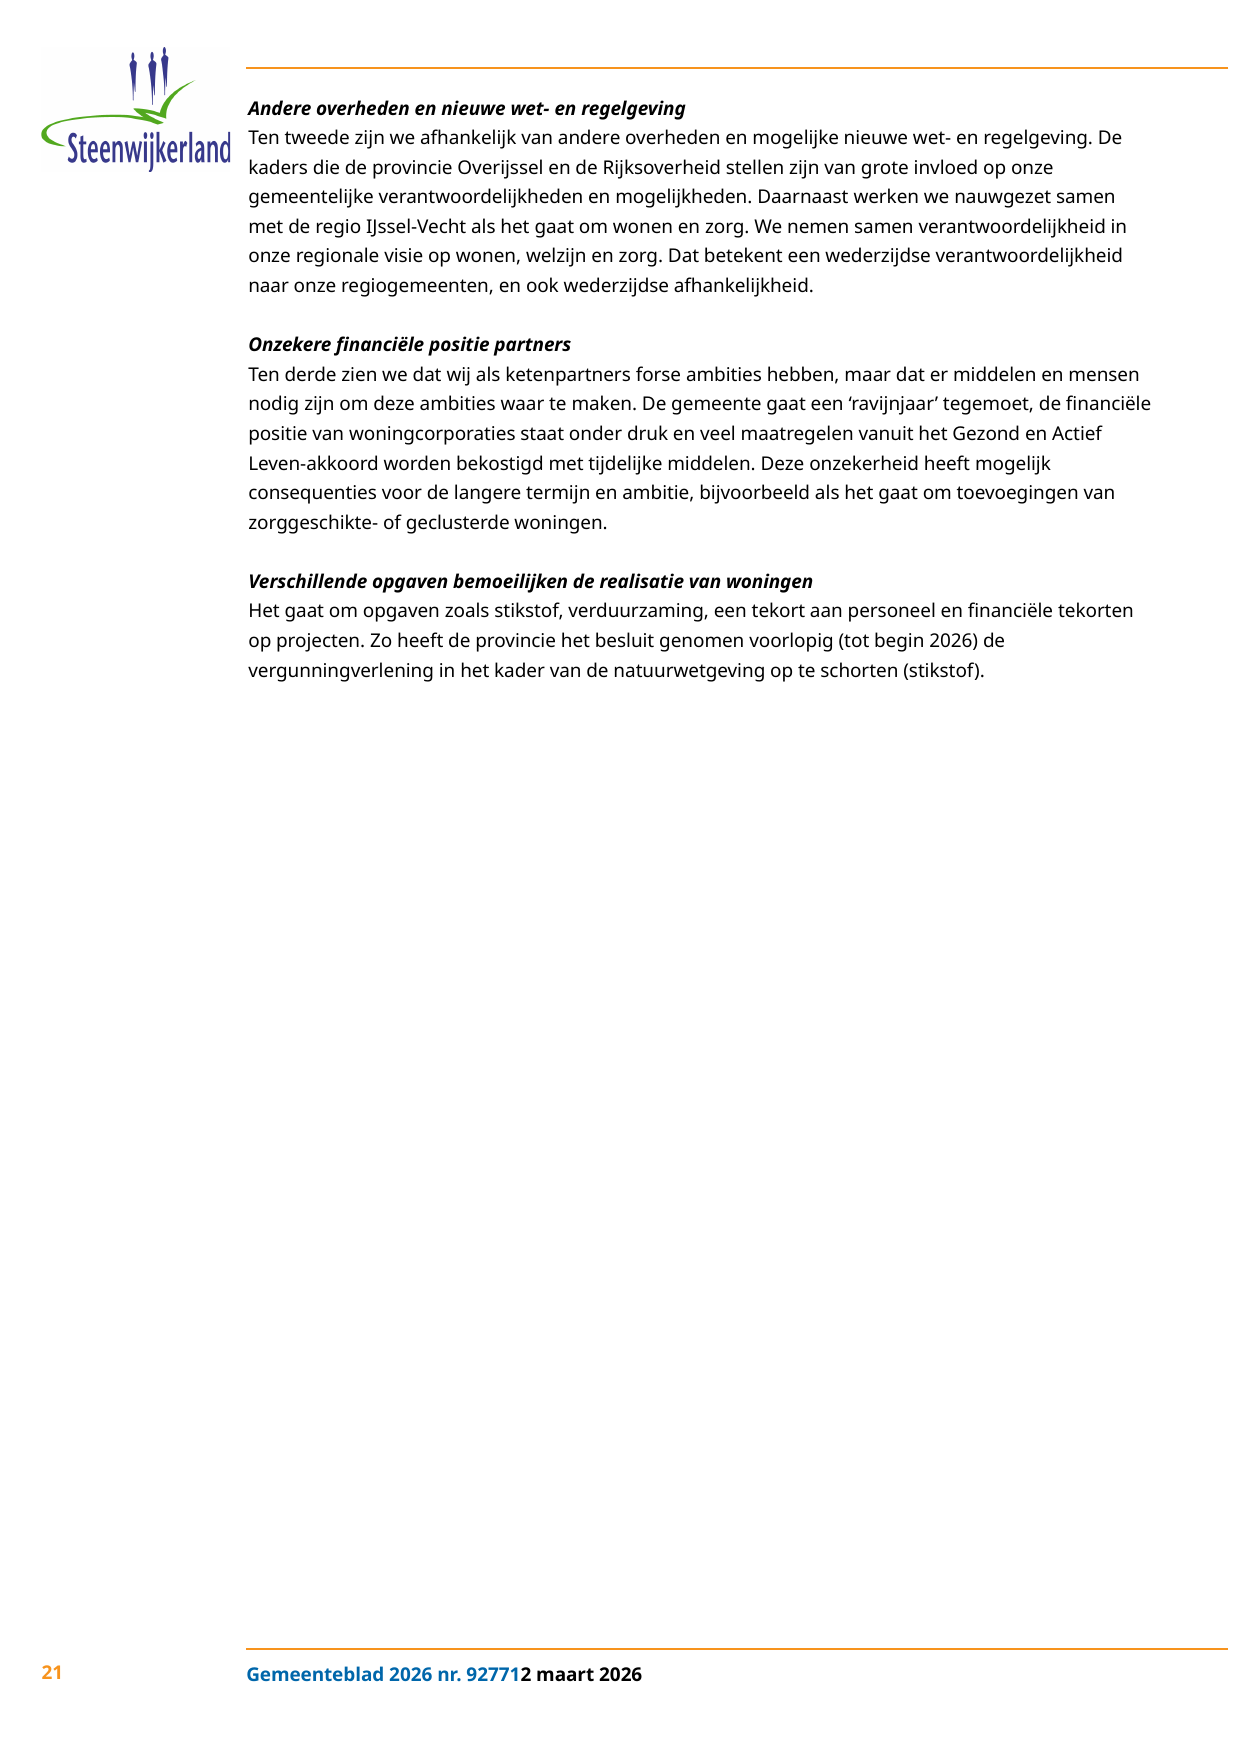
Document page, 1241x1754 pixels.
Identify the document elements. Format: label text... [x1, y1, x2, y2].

picture [41, 47, 231, 172]
text Ten tweede zijn we afhankelijk van andere overheden en mogelijke nieuwe wet- en regelgeving. De kaders die de provincie Overijssel en de Rijksoverheid stellen zijn van grote invloed op onze gemeentelijke verantwoordelijkheden en mogelijkheden. Daarnaast werken we nauwgezet samen met de regio IJssel-Vecht als het gaat om wonen en zorg. We nemen samen verantwoordelijkheid in onze regionale visie op wonen, welzijn en zorg. Dat betekent een wederzijdse verantwoordelijkheid naar onze regiogemeenten, en ook wederzijdse afhankelijkheid. [248, 124, 1152, 298]
text Verschillende opgaven bemoeilijken de realisatie van woningen [248, 568, 1152, 594]
text Onzekere financiële positie partners [248, 331, 1152, 357]
text Andere overheden en nieuwe wet- en regelgeving [248, 95, 1152, 121]
text Het gaat om opgaven zoals stikstof, verduurzaming, een tekort aan personeel en financiële tekorten op projecten. Zo heeft de provincie het besluit genomen voorlopig (tot begin 2026) de vergunningverlening in het kader van de natuurwetgeving op te schorten (stikstof). [248, 598, 1152, 683]
text Ten derde zien we dat wij als ketenpartners forse ambities hebben, maar dat er middelen en mensen nodig zijn om deze ambities waar te maken. De gemeente gaat een ‘ravijnjaar’ tegemoet, de financiële positie van woningcorporaties staat onder druk en veel maatregelen vanuit het Gezond en Actief Leven-akkoord worden bekostigd met tijdelijke middelen. Deze onzekerheid heeft mogelijk consequenties voor de langere termijn en ambitie, bijvoorbeeld als het gaat om toevoegingen van zorggeschikte- of geclusterde woningen. [248, 361, 1152, 535]
